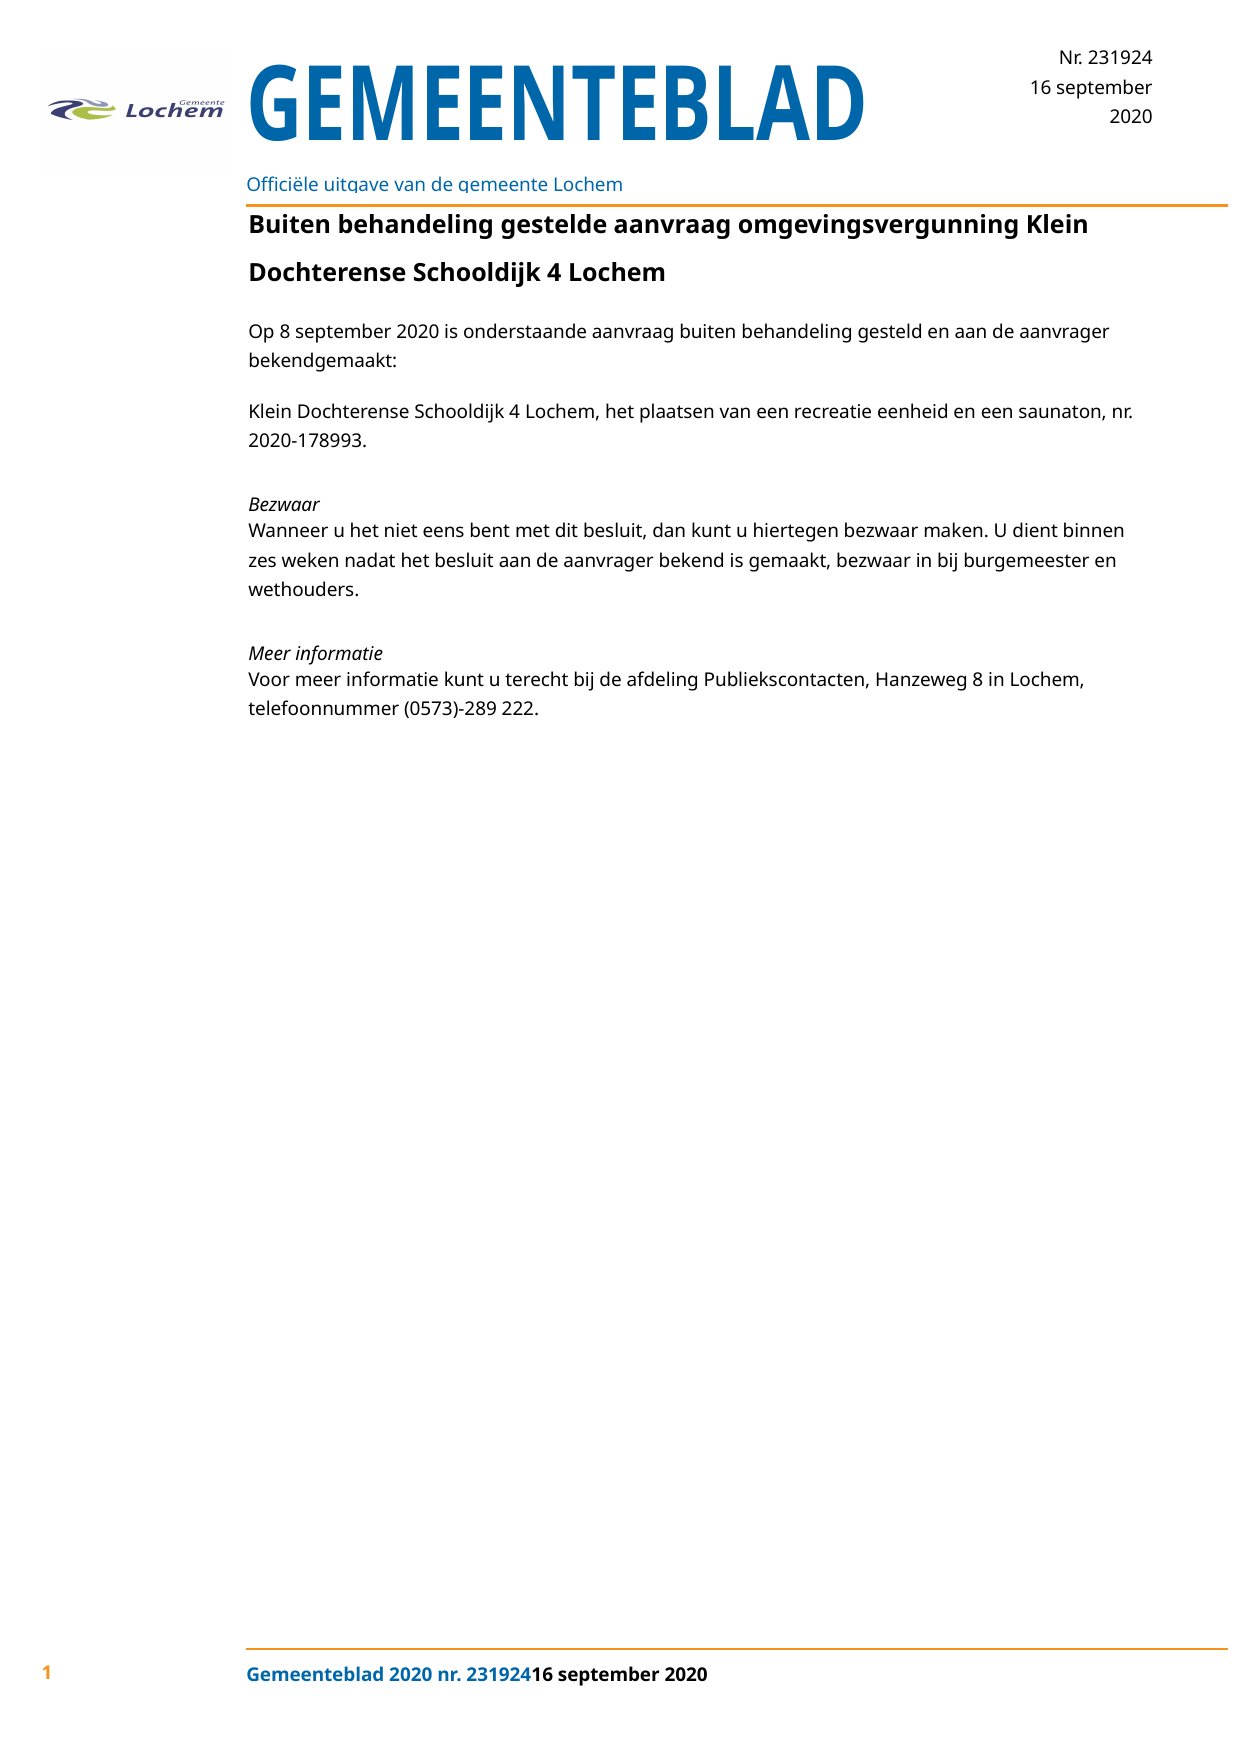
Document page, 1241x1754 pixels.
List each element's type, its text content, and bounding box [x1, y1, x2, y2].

text Meer informatie [248, 640, 1152, 666]
text Wanneer u het niet eens bent met dit besluit, dan kunt u hiertegen bezwaar maken. U dient binnen zes weken nadat het besluit aan de aanvrager bekend is gemaakt, bezwaar in bij burgemeester en wethouders. [248, 517, 1152, 602]
picture [41, 47, 231, 172]
text Voor meer informatie kunt u terecht bij de afdeling Publiekscontacten, Hanzeweg 8 in Lochem, telefoonnummer (0573)-289 222. [248, 666, 1152, 721]
text Op 8 september 2020 is onderstaande aanvraag buiten behandeling gesteld en aan de aanvrager bekendgemaakt: [248, 318, 1152, 373]
text Buiten behandeling gestelde aanvraag omgevingsvergunning Klein Dochterense Schooldijk 4 Lochem [248, 207, 1152, 288]
text Bezwaar [248, 491, 1152, 517]
text Klein Dochterense Schooldijk 4 Lochem, het plaatsen van een recreatie eenheid en een saunaton, nr. 2020-178993. [248, 398, 1152, 453]
